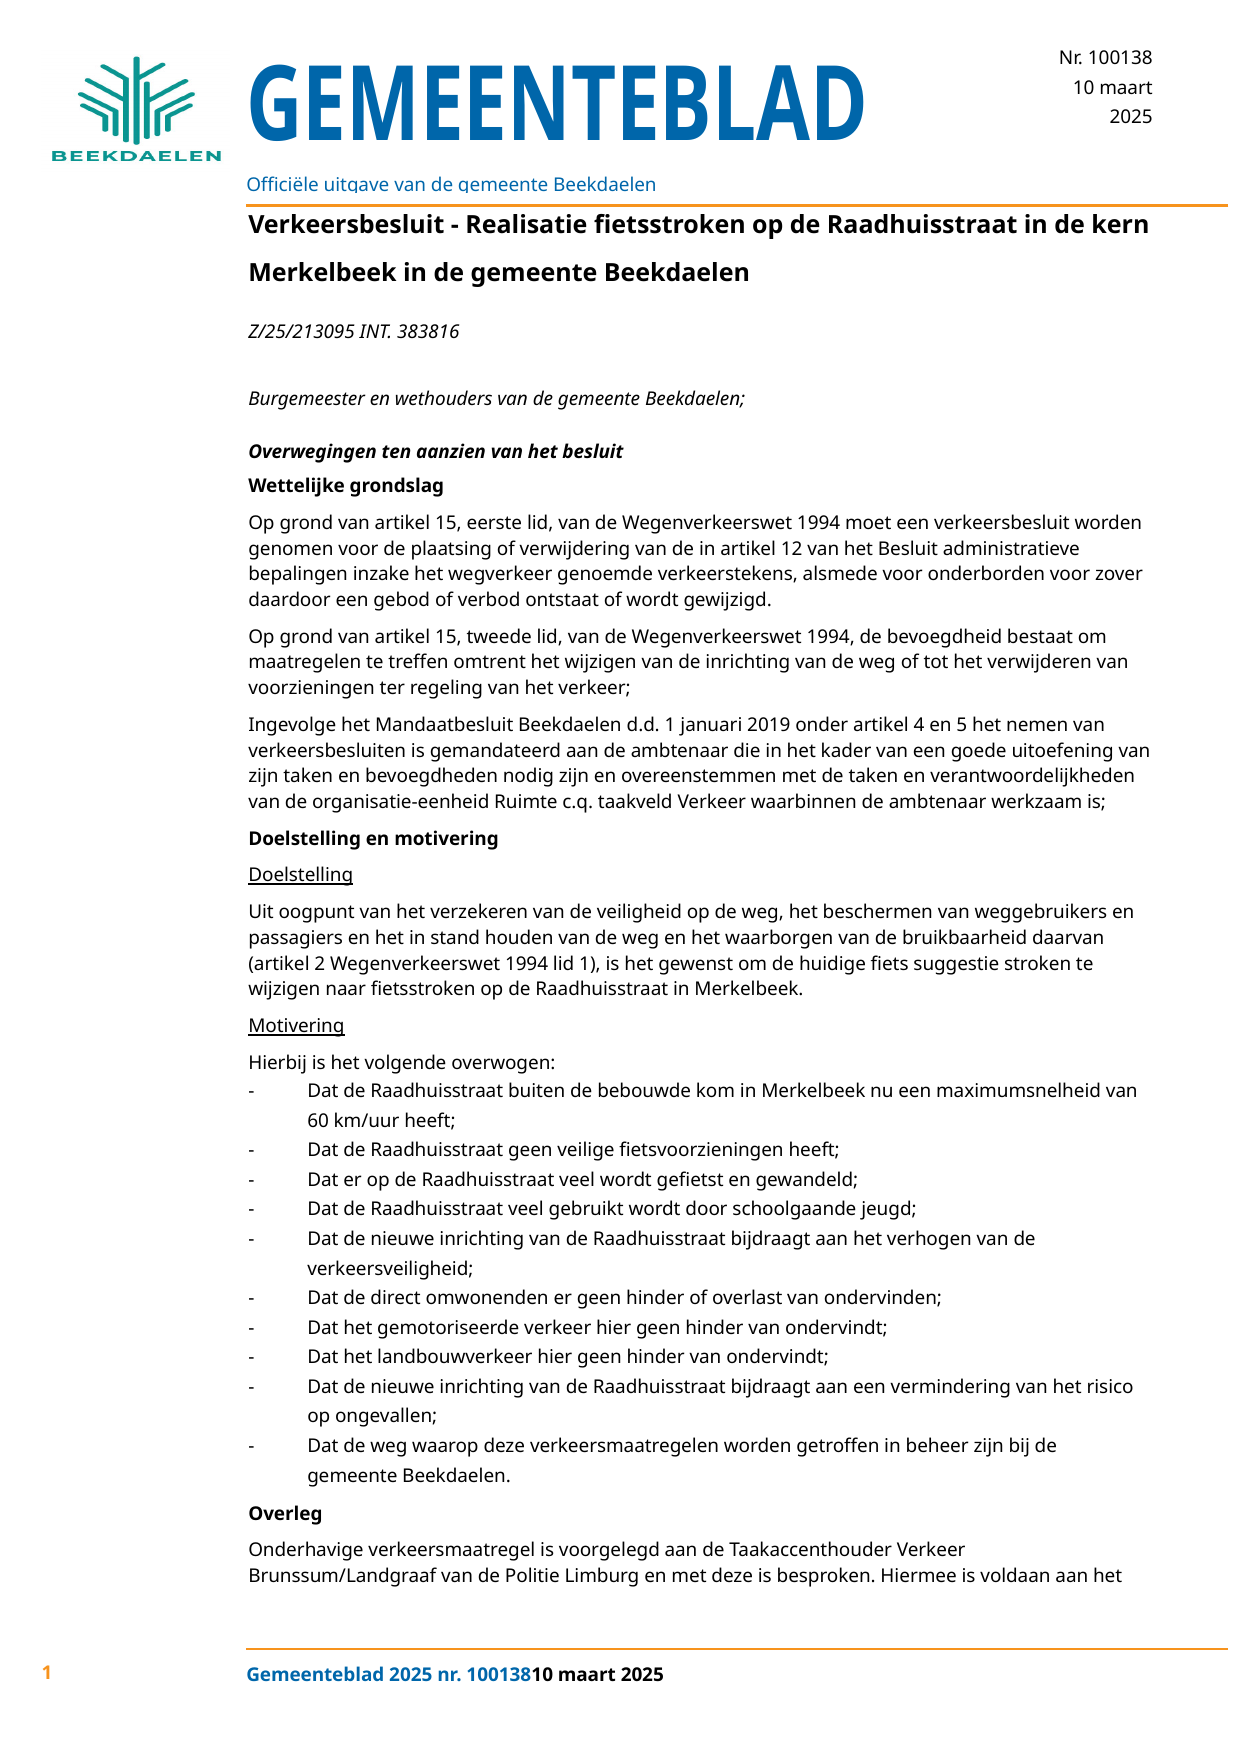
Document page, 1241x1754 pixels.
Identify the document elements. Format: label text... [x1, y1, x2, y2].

list Dat de weg waarop deze verkeersmaatregelen worden getroffen in beheer zijn bij de gemeente Beekdaelen. [248, 1432, 1152, 1487]
text Op grond van artikel 15, eerste lid, van de Wegenverkeerswet 1994 moet een verkeersbesluit worden genomen voor de plaatsing of verwijdering van de in artikel 12 van het Besluit administratieve bepalingen inzake het wegverkeer genoemde verkeerstekens, alsmede voor onderborden voor zover daardoor een gebod of verbod ontstaat of wordt gewijzigd. [248, 509, 1152, 612]
list Dat de Raadhuisstraat veel gebruikt wordt door schoolgaande jeugd; [248, 1196, 1152, 1221]
text Wettelijke grondslag [248, 472, 1152, 498]
text Overwegingen ten aanzien van het besluit [248, 438, 1152, 464]
text Overleg [248, 1500, 1152, 1525]
text Motivering [248, 1012, 1152, 1038]
text Burgemeester en wethouders van de gemeente Beekdaelen; [248, 386, 1152, 411]
list Dat de nieuwe inrichting van de Raadhuisstraat bijdraagt aan het verhogen van de verkeersveiligheid; [248, 1225, 1152, 1280]
text Hierbij is het volgende overwogen: [248, 1049, 1152, 1074]
text Z/25/213095 INT. 383816 [248, 318, 1152, 344]
picture [41, 47, 231, 172]
text Doelstelling en motivering [248, 825, 1152, 851]
list Dat het landbouwverkeer hier geen hinder van ondervindt; [248, 1343, 1152, 1369]
list Dat de direct omwonenden er geen hinder of overlast van ondervinden; [248, 1284, 1152, 1310]
text Onderhavige verkeersmaatregel is voorgelegd aan de Taakaccenthouder Verkeer Brunssum/Landgraaf van de Politie Limburg en met deze is besproken. Hiermee is voldaan aan het [248, 1536, 1152, 1588]
text Doelstelling [248, 862, 1152, 887]
text Uit oogpunt van het verzekeren van de veiligheid op de weg, het beschermen van weggebruikers en passagiers en het in stand houden van de weg en het waarborgen van de bruikbaarheid daarvan (artikel 2 Wegenverkeerswet 1994 lid 1), is het gewenst om de huidige fiets suggestie stroken te wijzigen naar fietsstroken op de Raadhuisstraat in Merkelbeek. [248, 898, 1152, 1001]
list Dat het gemotoriseerde verkeer hier geen hinder van ondervindt; [248, 1314, 1152, 1339]
list Dat de nieuwe inrichting van de Raadhuisstraat bijdraagt aan een vermindering van het risico op ongevallen; [248, 1373, 1152, 1428]
list Dat de Raadhuisstraat geen veilige fietsvoorzieningen heeft; [248, 1136, 1152, 1162]
text Ingevolge het Mandaatbesluit Beekdaelen d.d. 1 januari 2019 onder artikel 4 en 5 het nemen van verkeersbesluiten is gemandateerd aan de ambtenaar die in het kader van een goede uitoefening van zijn taken en bevoegdheden nodig zijn en overeenstemmen met de taken en verantwoordelijkheden van de organisatie-eenheid Ruimte c.q. taakveld Verkeer waarbinnen de ambtenaar werkzaam is; [248, 711, 1152, 814]
text Op grond van artikel 15, tweede lid, van de Wegenverkeerswet 1994, de bevoegdheid bestaat om maatregelen te treffen omtrent het wijzigen van de inrichting van de weg of tot het verwijderen van voorzieningen ter regeling van het verkeer; [248, 623, 1152, 700]
text Verkeersbesluit - Realisatie fietsstroken op de Raadhuisstraat in de kern Merkelbeek in de gemeente Beekdaelen [248, 207, 1152, 288]
list Dat er op de Raadhuisstraat veel wordt gefietst en gewandeld; [248, 1166, 1152, 1192]
list Dat de Raadhuisstraat buiten de bebouwde kom in Merkelbeek nu een maximumsnelheid van 60 km/uur heeft; [248, 1077, 1152, 1132]
